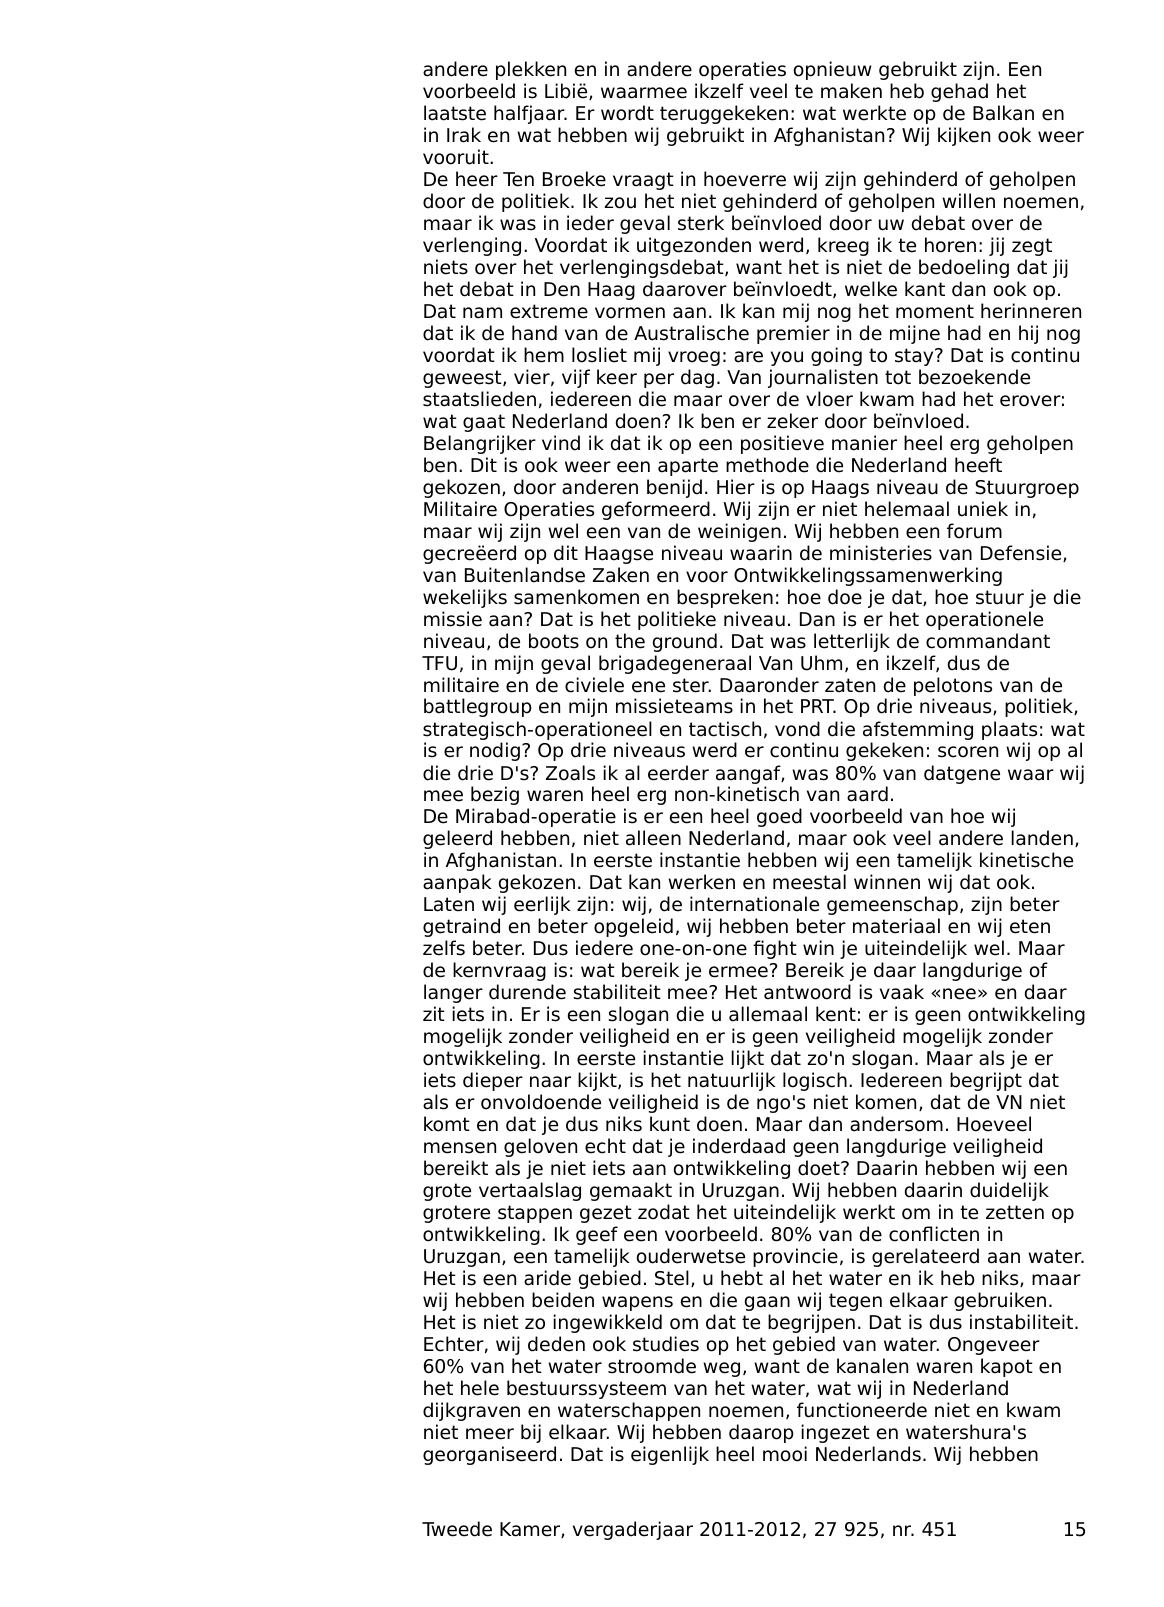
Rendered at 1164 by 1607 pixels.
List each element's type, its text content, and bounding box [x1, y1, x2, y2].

text De Mirabad-operatie is er een heel goed voorbeeld van hoe wij geleerd hebben, niet alleen Nederland, maar ook veel andere landen, in Afghanistan. In eerste instantie hebben wij een tamelijk kinetische aanpak gekozen. Dat kan werken en meestal winnen wij dat ook. Laten wij eerlijk zijn: wij, de internationale gemeenschap, zijn beter getraind en beter opgeleid, wij hebben beter materiaal en wij eten zelfs beter. Dus iedere one-on-one fight win je uiteindelijk wel. Maar de kernvraag is: wat bereik je ermee? Bereik je daar langdurige of langer durende stabiliteit mee? Het antwoord is vaak «nee» en daar zit iets in. Er is een slogan die u allemaal kent: er is geen ontwikkeling mogelijk zonder veiligheid en er is geen veiligheid mogelijk zonder ontwikkeling. In eerste instantie lijkt dat zo'n slogan. Maar als je er iets dieper naar kijkt, is het natuurlijk logisch. Iedereen begrijpt dat als er onvoldoende veiligheid is de ngo's niet komen, dat de VN niet komt en dat je dus niks kunt doen. Maar dan andersom. Hoeveel mensen geloven echt dat je inderdaad geen langdurige veiligheid bereikt als je niet iets aan ontwikkeling doet? Daarin hebben wij een grote vertaalslag gemaakt in Uruzgan. Wij hebben daarin duidelijk grotere stappen gezet zodat het uiteindelijk werkt om in te zetten op ontwikkeling. Ik geef een voorbeeld. 80% van de conflicten in Uruzgan, een tamelijk ouderwetse provincie, is gerelateerd aan water. Het is een aride gebied. Stel, u hebt al het water en ik heb niks, maar wij hebben beiden wapens en die gaan wij tegen elkaar gebruiken. Het is niet zo ingewikkeld om dat te begrijpen. Dat is dus instabiliteit. Echter, wij deden ook studies op het gebied van water. Ongeveer 60% van het water stroomde weg, want de kanalen waren kapot en het hele bestuurssysteem van het water, wat wij in Nederland dijkgraven en waterschappen noemen, functioneerde niet en kwam niet meer bij elkaar. Wij hebben daarop ingezet en watershura's georganiseerd. Dat is eigenlijk heel mooi Nederlands. Wij hebben [422, 806, 1087, 1466]
text andere plekken en in andere operaties opnieuw gebruikt zijn. Een voorbeeld is Libië, waarmee ikzelf veel te maken heb gehad het laatste halfjaar. Er wordt teruggekeken: wat werkte op de Balkan en in Irak en wat hebben wij gebruikt in Afghanistan? Wij kijken ook weer vooruit. [422, 59, 1087, 169]
text Belangrijker vind ik dat ik op een positieve manier heel erg geholpen ben. Dit is ook weer een aparte methode die Nederland heeft gekozen, door anderen benijd. Hier is op Haags niveau de Stuurgroep Militaire Operaties geformeerd. Wij zijn er niet helemaal uniek in, maar wij zijn wel een van de weinigen. Wij hebben een forum gecreëerd op dit Haagse niveau waarin de ministeries van Defensie, van Buitenlandse Zaken en voor Ontwikkelingssamenwerking wekelijks samenkomen en bespreken: hoe doe je dat, hoe stuur je die missie aan? Dat is het politieke niveau. Dan is er het operationele niveau, de boots on the ground. Dat was letterlijk de commandant TFU, in mijn geval brigadegeneraal Van Uhm, en ikzelf, dus de militaire en de civiele ene ster. Daaronder zaten de pelotons van de battlegroup en mijn missieteams in het PRT. Op drie niveaus, politiek, strategisch-operationeel en tactisch, vond die afstemming plaats: wat is er nodig? Op drie niveaus werd er continu gekeken: scoren wij op al die drie D's? Zoals ik al eerder aangaf, was 80% van datgene waar wij mee bezig waren heel erg non-kinetisch van aard. [422, 433, 1087, 806]
text De heer Ten Broeke vraagt in hoeverre wij zijn gehinderd of geholpen door de politiek. Ik zou het niet gehinderd of geholpen willen noemen, maar ik was in ieder geval sterk beïnvloed door uw debat over de verlenging. Voordat ik uitgezonden werd, kreeg ik te horen: jij zegt niets over het verlengingsdebat, want het is niet de bedoeling dat jij het debat in Den Haag daarover beïnvloedt, welke kant dan ook op. Dat nam extreme vormen aan. Ik kan mij nog het moment herinneren dat ik de hand van de Australische premier in de mijne had en hij nog voordat ik hem losliet mij vroeg: are you going to stay? Dat is continu geweest, vier, vijf keer per dag. Van journalisten tot bezoekende staatslieden, iedereen die maar over de vloer kwam had het erover: wat gaat Nederland doen? Ik ben er zeker door beïnvloed. [422, 169, 1087, 433]
